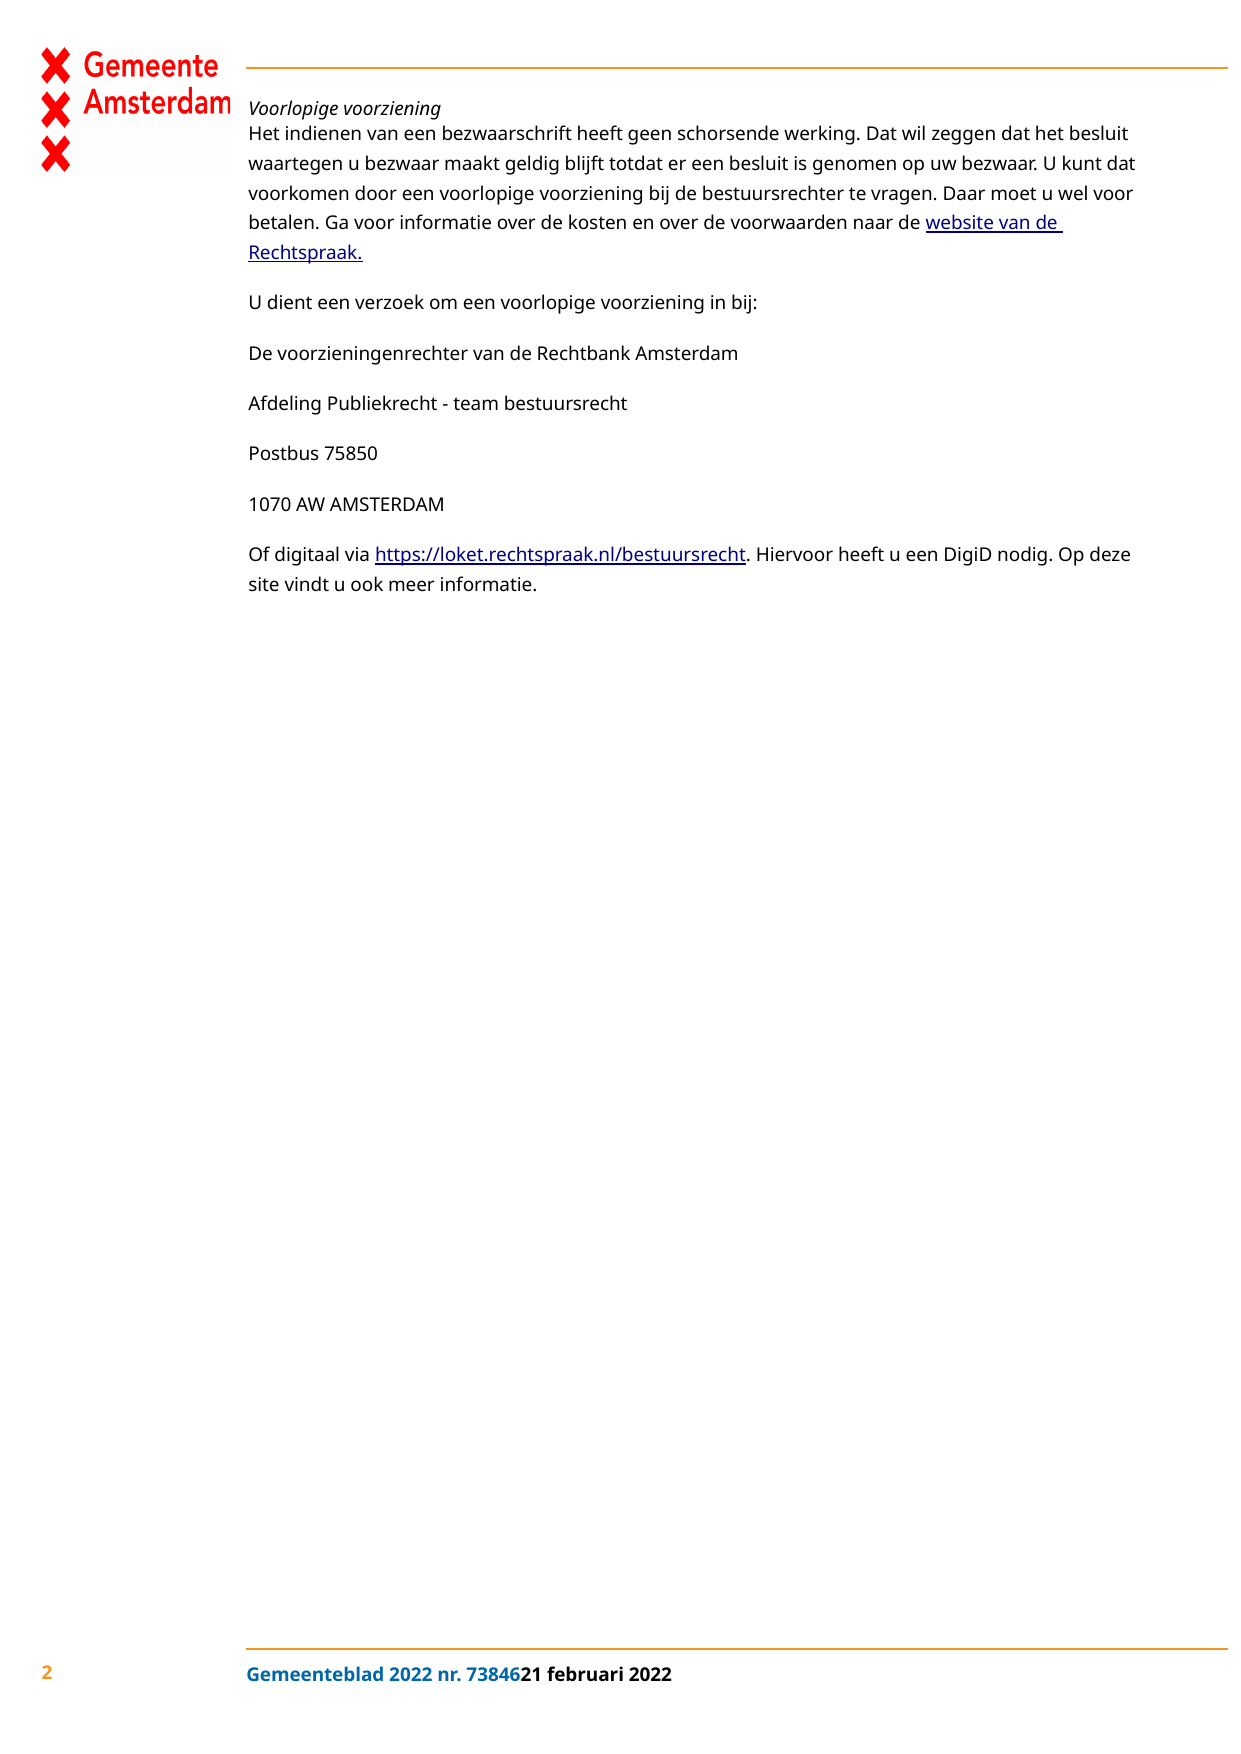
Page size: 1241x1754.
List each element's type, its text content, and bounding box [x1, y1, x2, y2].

text De voorzieningenrechter van de Rechtbank Amsterdam [248, 340, 1152, 365]
text Voorlopige voorziening [248, 95, 1152, 121]
text Het indienen van een bezwaarschrift heeft geen schorsende werking. Dat wil zeggen dat het besluit waartegen u bezwaar maakt geldig blijft totdat er een besluit is genomen op uw bezwaar. U kunt dat voorkomen door een voorlopige voorziening bij de bestuursrechter te vragen. Daar moet u wel voor betalen. Ga voor informatie over de kosten en over de voorwaarden naar de website van de Rechtspraak. [248, 121, 1152, 264]
picture [41, 47, 231, 172]
text Postbus 75850 [248, 441, 1152, 466]
text U dient een verzoek om een voorlopige voorziening in bij: [248, 289, 1152, 315]
text 1070 AW AMSTERDAM [248, 491, 1152, 517]
text Afdeling Publiekrecht - team bestuursrecht [248, 390, 1152, 416]
text Of digitaal via https://loket.rechtspraak.nl/bestuursrecht. Hiervoor heeft u een DigiD nodig. Op deze site vindt u ook meer informatie. [248, 541, 1152, 597]
